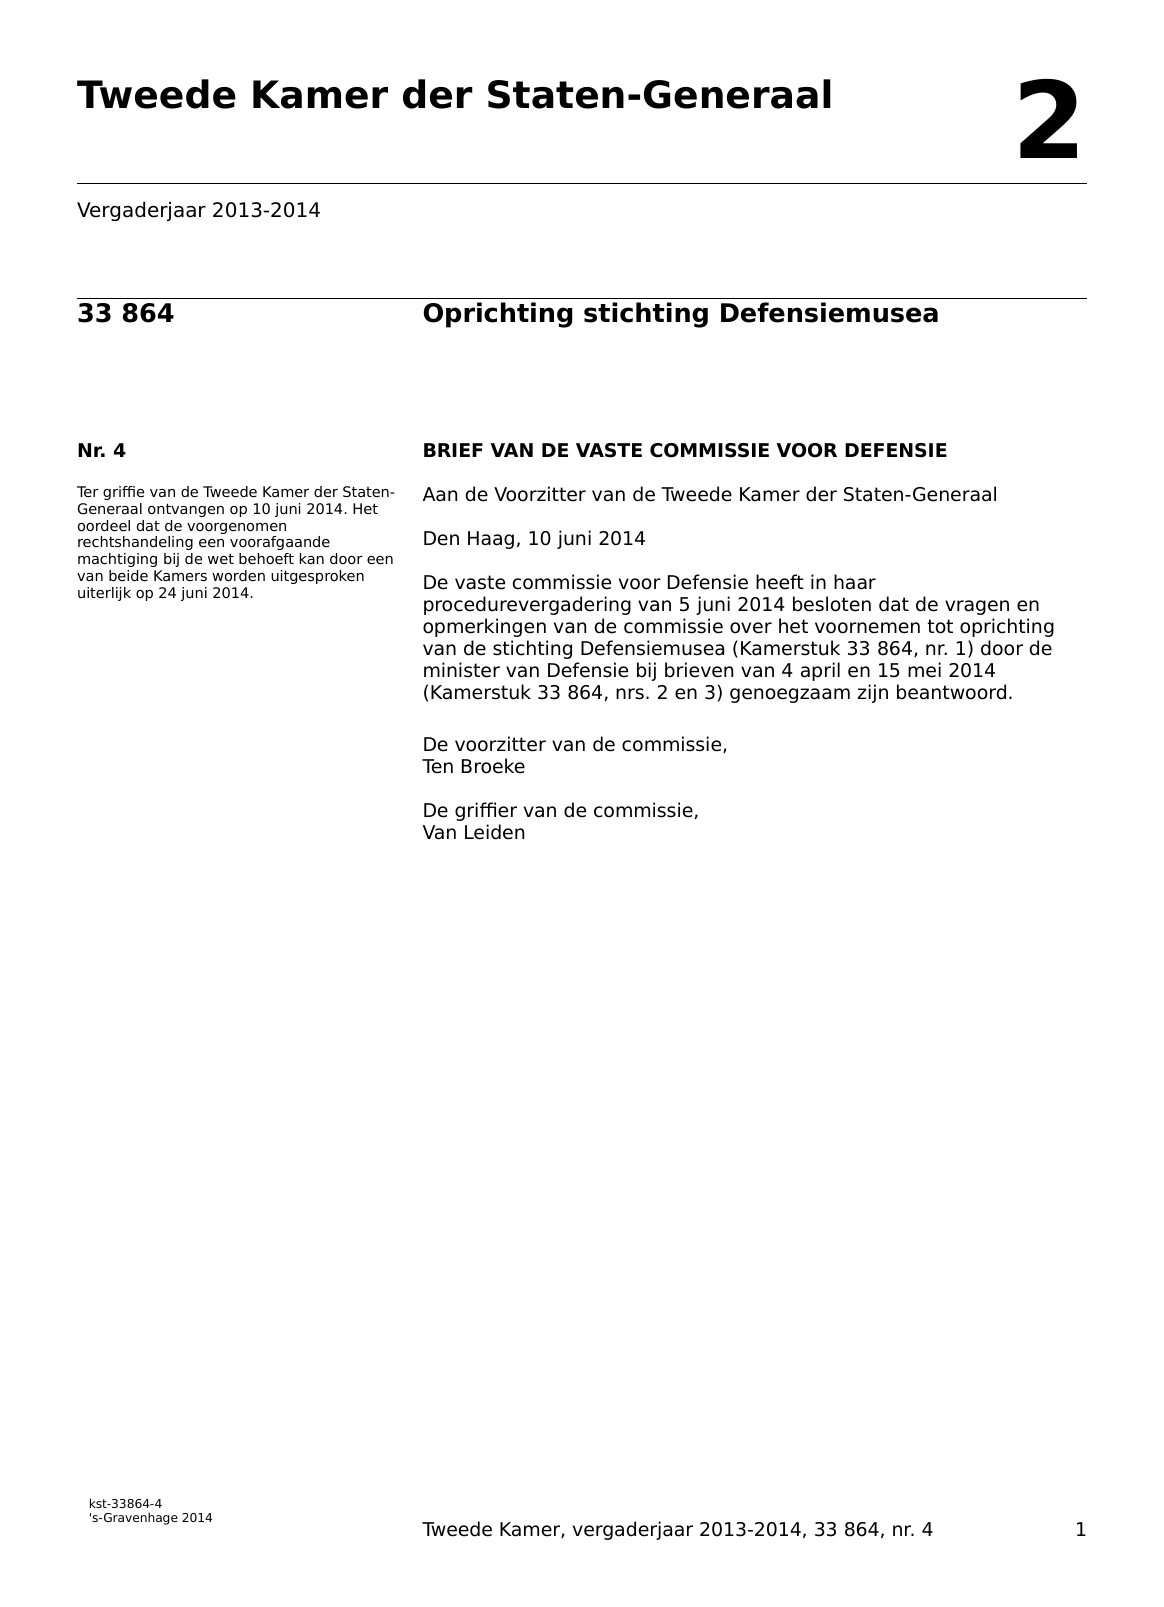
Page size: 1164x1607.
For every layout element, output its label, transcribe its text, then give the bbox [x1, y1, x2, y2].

text Ter griffie van de Tweede Kamer der Staten-Generaal ontvangen op 10 juni 2014. Het oordeel dat de voorgenomen rechtshandeling een voorafgaande machtiging bij de wet behoeft kan door een van beide Kamers worden uitgesproken uiterlijk op 24 juni 2014. [77, 484, 399, 602]
subtitle Nr. 4 BRIEF VAN DE VASTE COMMISSIE VOOR DEFENSIE [77, 440, 1087, 462]
text Den Haag, 10 juni 2014 [422, 528, 1087, 550]
table_header 2 [886, 59, 1087, 183]
text Aan de Voorzitter van de Tweede Kamer der Staten-Generaal [422, 484, 1087, 506]
text De vaste commissie voor Defensie heeft in haar procedurevergadering van 5 juni 2014 besloten dat de vragen en opmerkingen van de commissie over het voornemen tot oprichting van de stichting Defensiemusea (Kamerstuk 33 864, nr. 1) door de minister van Defensie bij brieven van 4 april en 15 mei 2014 (Kamerstuk 33 864, nrs. 2 en 3) genoegzaam zijn beantwoord. [422, 572, 1087, 704]
text kst-33864-4 [88, 1497, 323, 1511]
text De voorzitter van de commissie, Ten Broeke [422, 734, 1087, 778]
table_header Tweede Kamer der Staten-Generaal [77, 59, 886, 183]
subtitle 33 864 Oprichting stichting Defensiemusea [77, 299, 1087, 329]
text De griffier van de commissie, Van Leiden [422, 800, 1087, 844]
text 's-Gravenhage 2014 [88, 1511, 323, 1525]
table_cell Vergaderjaar 2013-2014 [77, 184, 1087, 298]
